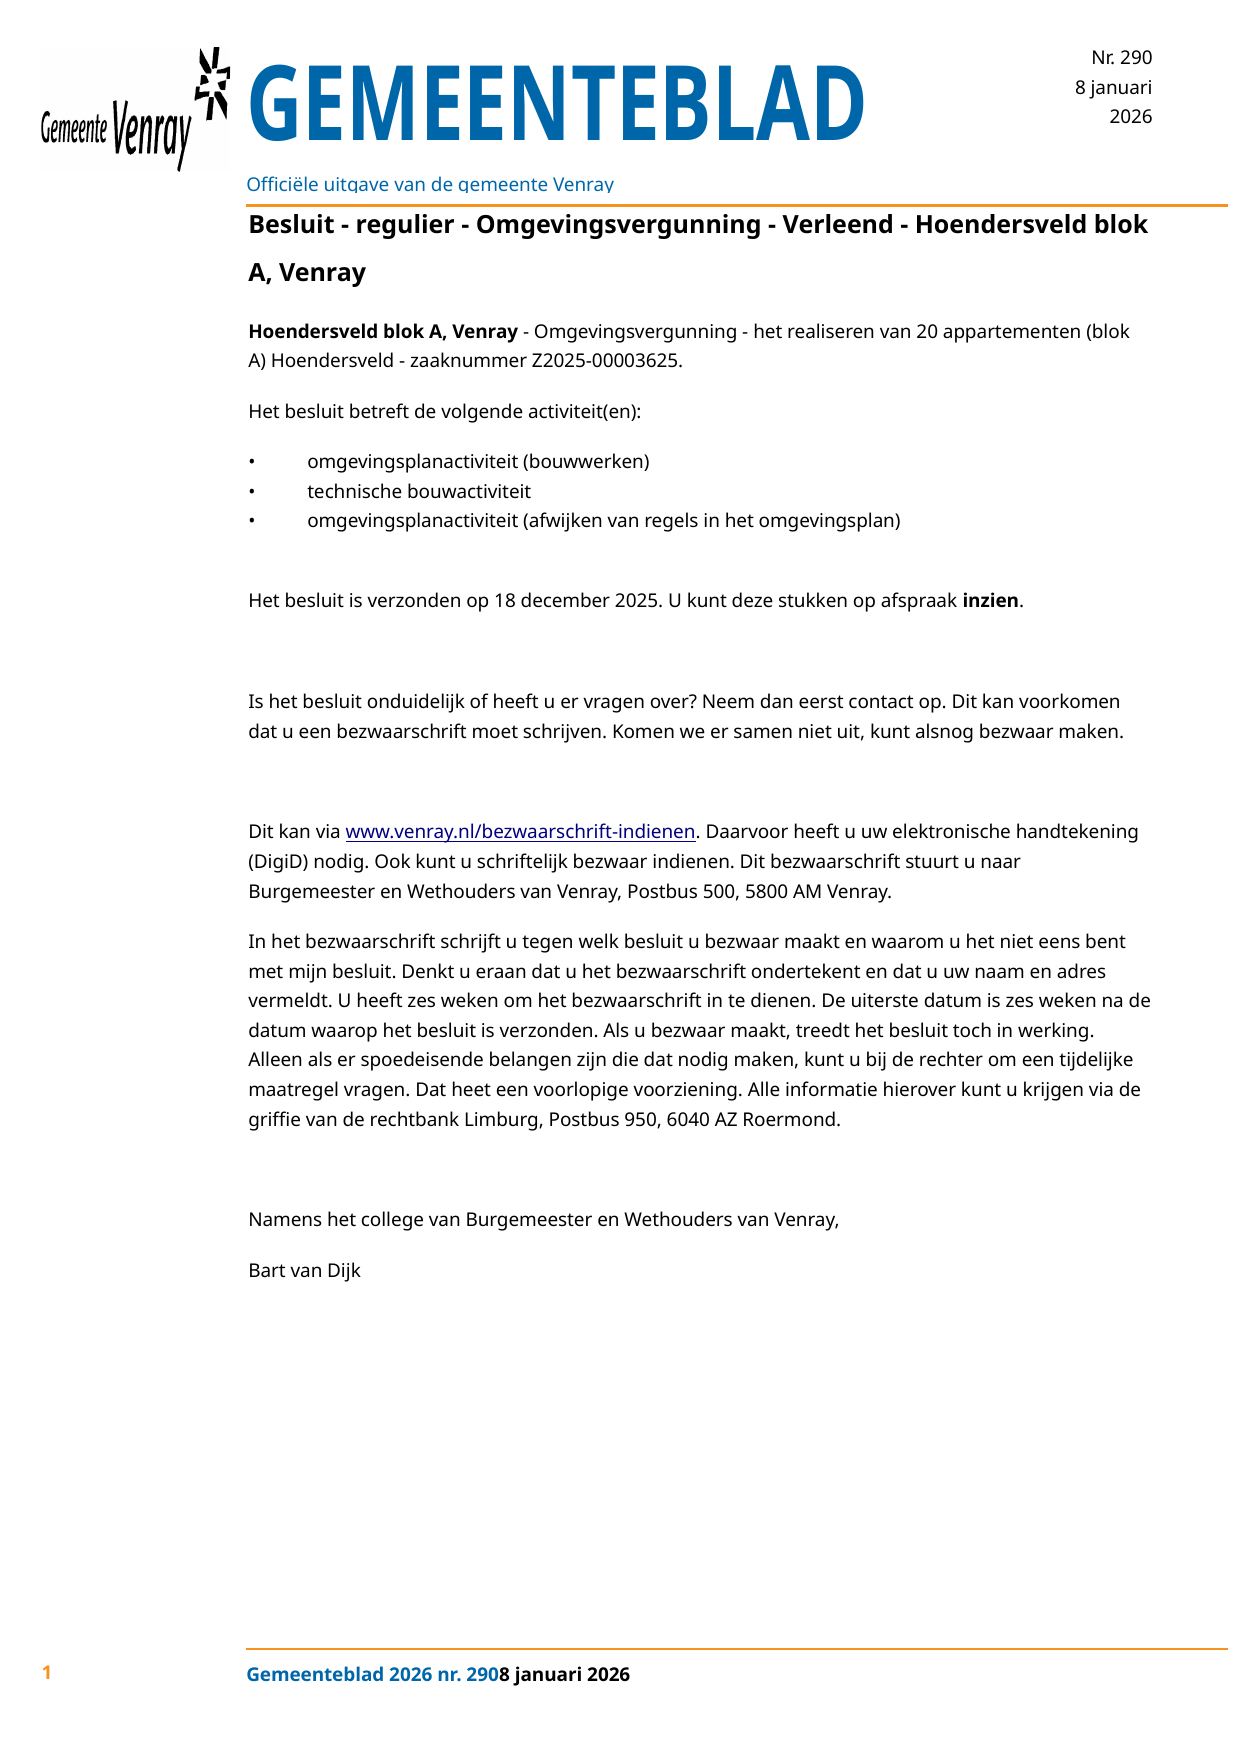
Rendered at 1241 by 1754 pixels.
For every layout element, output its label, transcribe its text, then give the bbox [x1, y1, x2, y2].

text In het bezwaarschrift schrijft u tegen welk besluit u bezwaar maakt en waarom u het niet eens bent met mijn besluit. Denkt u eraan dat u het bezwaarschrift ondertekent en dat u uw naam en adres vermeldt. U heeft zes weken om het bezwaarschrift in te dienen. De uiterste datum is zes weken na de datum waarop het besluit is verzonden. Als u bezwaar maakt, treedt het besluit toch in werking. Alleen als er spoedeisende belangen zijn die dat nodig maken, kunt u bij de rechter om een tijdelijke maatregel vragen. Dat heet een voorlopige voorziening. Alle informatie hierover kunt u krijgen via de griffie van de rechtbank Limburg, Postbus 950, 6040 AZ Roermond. [248, 928, 1152, 1132]
text Hoendersveld blok A, Venray - Omgevingsvergunning - het realiseren van 20 appartementen (blok A) Hoendersveld - zaaknummer Z2025-00003625. [248, 318, 1152, 373]
picture [41, 47, 231, 172]
list omgevingsplanactiviteit (bouwwerken) [248, 448, 1152, 474]
text Bart van Dijk [248, 1257, 1152, 1283]
text Dit kan via www.venray.nl/bezwaarschrift-indienen. Daarvoor heeft u uw elektronische handtekening (DigiD) nodig. Ook kunt u schriftelijk bezwaar indienen. Dit bezwaarschrift stuurt u naar Burgemeester en Wethouders van Venray, Postbus 500, 5800 AM Venray. [248, 819, 1152, 904]
text Namens het college van Burgemeester en Wethouders van Venray, [248, 1207, 1152, 1232]
text Het besluit betreft de volgende activiteit(en): [248, 398, 1152, 424]
text Besluit - regulier - Omgevingsvergunning - Verleend - Hoendersveld blok A, Venray [248, 207, 1152, 288]
list omgevingsplanactiviteit (afwijken van regels in het omgevingsplan) [248, 507, 1152, 533]
text Is het besluit onduidelijk of heeft u er vragen over? Neem dan eerst contact op. Dit kan voorkomen dat u een bezwaarschrift moet schrijven. Komen we er samen niet uit, kunt alsnog bezwaar maken. [248, 688, 1152, 744]
list technische bouwactiviteit [248, 478, 1152, 504]
text Het besluit is verzonden op 18 december 2025. U kunt deze stukken op afspraak inzien. [248, 587, 1152, 613]
